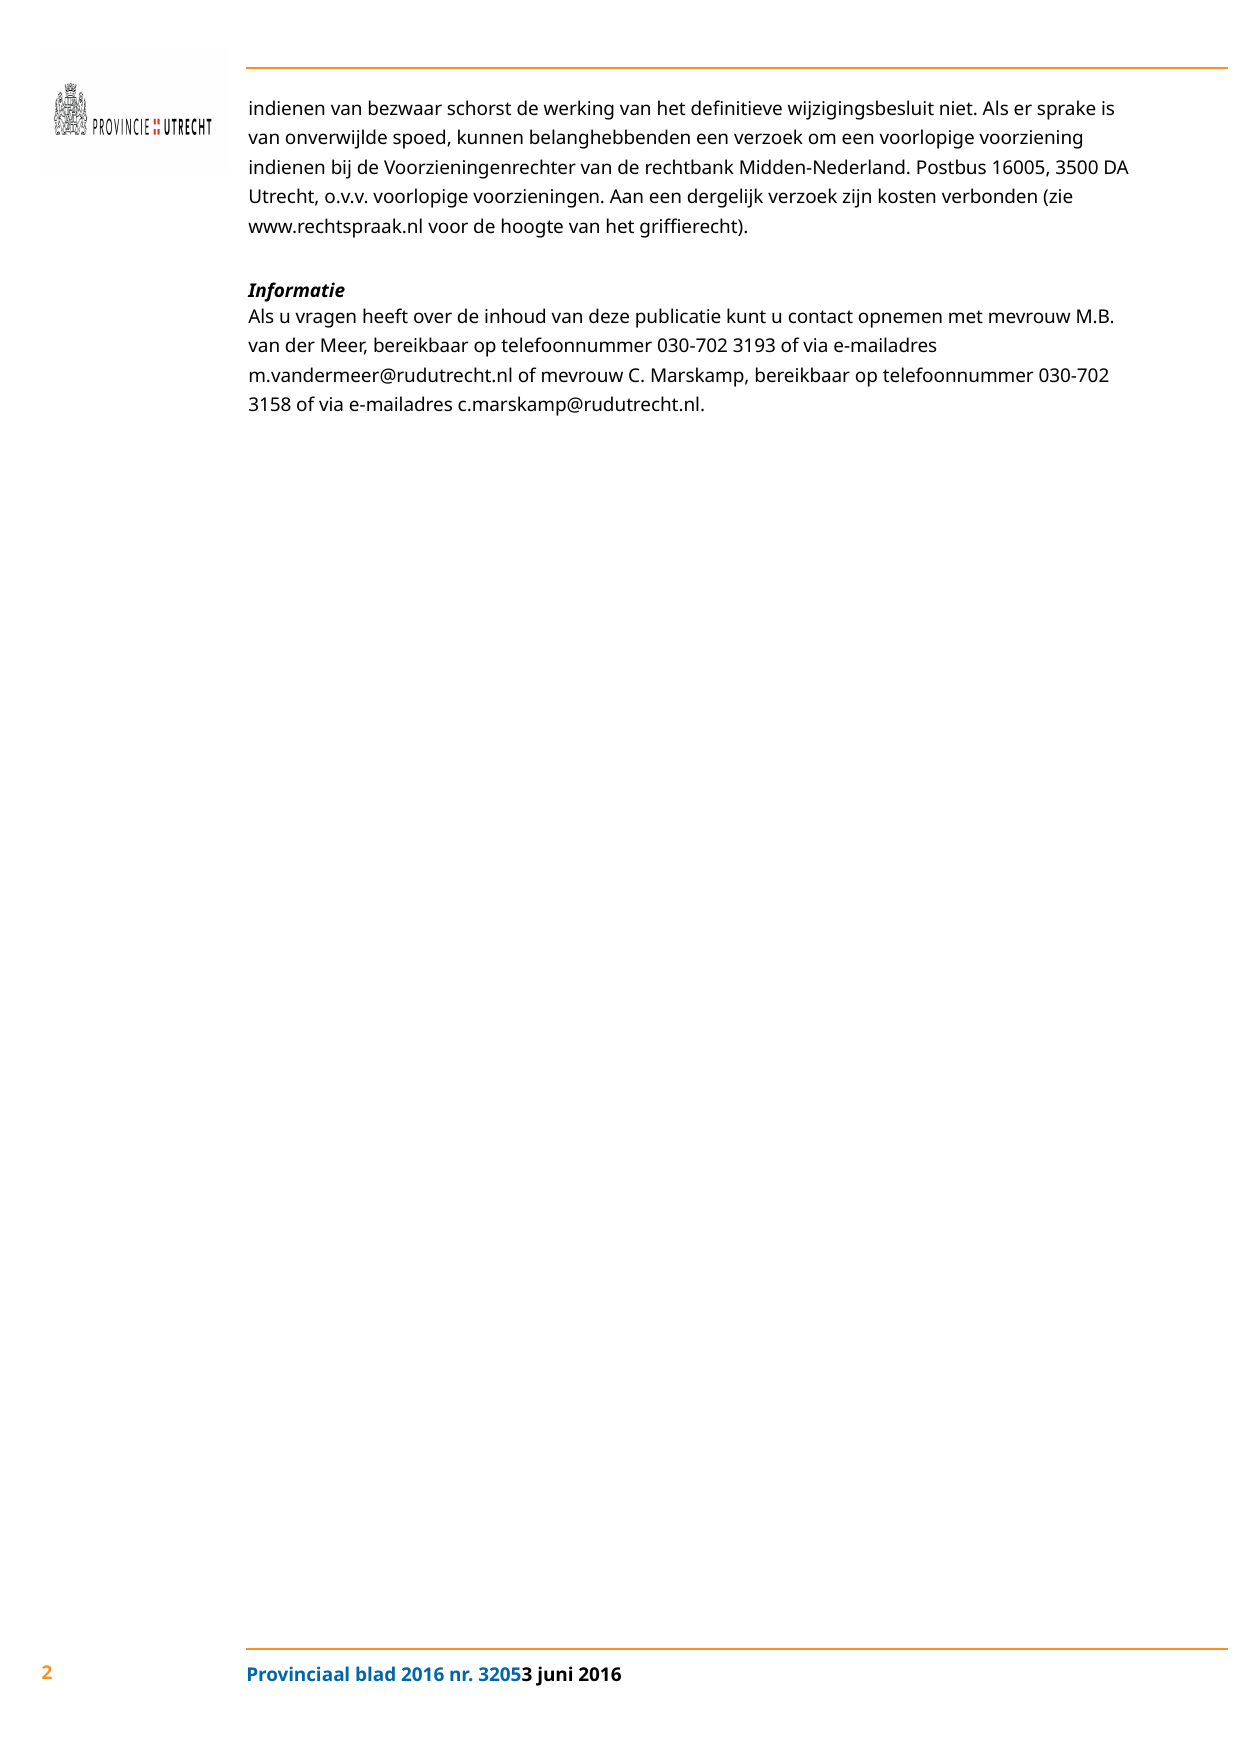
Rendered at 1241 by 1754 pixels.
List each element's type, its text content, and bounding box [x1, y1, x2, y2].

text Informatie [248, 277, 1152, 303]
picture [41, 47, 231, 172]
text Als u vragen heeft over de inhoud van deze publicatie kunt u contact opnemen met mevrouw M.B. van der Meer, bereikbaar op telefoonnummer 030-702 3193 of via e-mailadres m.vandermeer@rudutrecht.nl of mevrouw C. Marskamp, bereikbaar op telefoonnummer 030-702 3158 of via e-mailadres c.marskamp@rudutrecht.nl. [248, 303, 1152, 417]
text indienen van bezwaar schorst de werking van het definitieve wijzigingsbesluit niet. Als er sprake is van onverwijlde spoed, kunnen belanghebbenden een verzoek om een voorlopige voorziening indienen bij de Voorzieningenrechter van de rechtbank Midden-Nederland. Postbus 16005, 3500 DA Utrecht, o.v.v. voorlopige voorzieningen. Aan een dergelijk verzoek zijn kosten verbonden (zie www.rechtspraak.nl voor de hoogte van het griffierecht). [248, 95, 1152, 239]
